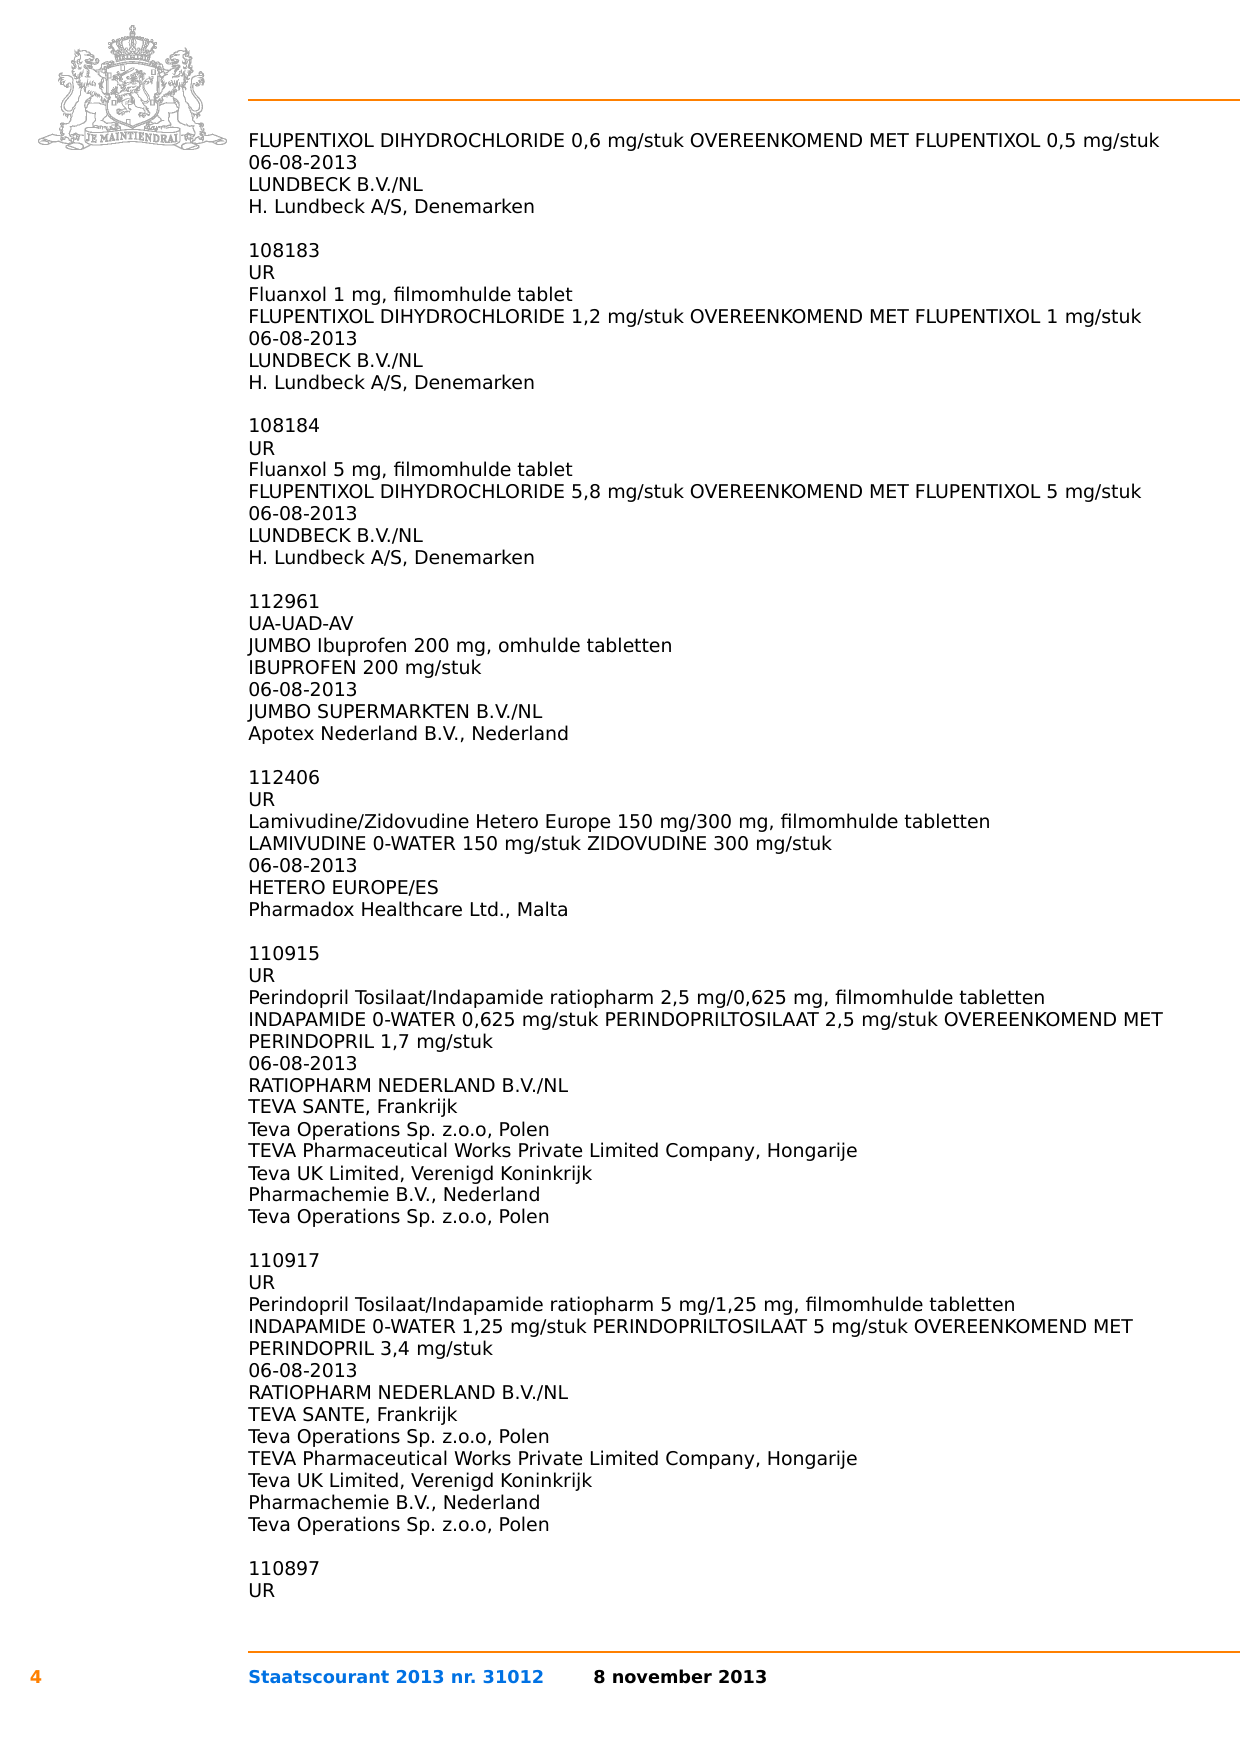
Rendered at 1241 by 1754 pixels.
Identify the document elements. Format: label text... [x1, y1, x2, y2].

text Fluanxol 5 mg, filmomhulde tablet [248, 459, 1163, 481]
text 06-08-2013 [248, 152, 1163, 174]
text JUMBO Ibuprofen 200 mg, omhulde tabletten [248, 635, 1163, 657]
text Perindopril Tosilaat/Indapamide ratiopharm 5 mg/1,25 mg, filmomhulde tabletten [248, 1294, 1163, 1316]
text UR [248, 437, 1163, 459]
text 108183 [248, 240, 1163, 262]
text Pharmadox Healthcare Ltd., Malta [248, 899, 1163, 921]
text 110915 [248, 943, 1163, 964]
text 112961 [248, 591, 1163, 613]
text UA-UAD-AV [248, 613, 1163, 635]
text 06-08-2013 [248, 1052, 1163, 1074]
text TEVA Pharmaceutical Works Private Limited Company, Hongarije [248, 1140, 1163, 1162]
text 06-08-2013 [248, 679, 1163, 701]
text Fluanxol 1 mg, filmomhulde tablet [248, 284, 1163, 306]
picture [38, 25, 227, 150]
text UR [248, 964, 1163, 987]
text H. Lundbeck A/S, Denemarken [248, 547, 1163, 569]
text LAMIVUDINE 0-WATER 150 mg/stuk ZIDOVUDINE 300 mg/stuk [248, 833, 1163, 855]
text 110897 [248, 1558, 1163, 1580]
text HETERO EUROPE/ES [248, 877, 1163, 899]
text LUNDBECK B.V./NL [248, 174, 1163, 196]
text H. Lundbeck A/S, Denemarken [248, 196, 1163, 218]
text UR [248, 262, 1163, 284]
text TEVA Pharmaceutical Works Private Limited Company, Hongarije [248, 1448, 1163, 1470]
text INDAPAMIDE 0-WATER 0,625 mg/stuk PERINDOPRILTOSILAAT 2,5 mg/stuk OVEREENKOMEND MET PERINDOPRIL 1,7 mg/stuk [248, 1008, 1163, 1052]
text TEVA SANTE, Frankrijk [248, 1096, 1163, 1118]
text 112406 [248, 767, 1163, 789]
text 06-08-2013 [248, 328, 1163, 349]
text INDAPAMIDE 0-WATER 1,25 mg/stuk PERINDOPRILTOSILAAT 5 mg/stuk OVEREENKOMEND MET PERINDOPRIL 3,4 mg/stuk [248, 1316, 1163, 1360]
text LUNDBECK B.V./NL [248, 525, 1163, 547]
text 108184 [248, 415, 1163, 437]
text FLUPENTIXOL DIHYDROCHLORIDE 5,8 mg/stuk OVEREENKOMEND MET FLUPENTIXOL 5 mg/stuk [248, 481, 1163, 503]
text TEVA SANTE, Frankrijk [248, 1404, 1163, 1426]
text 06-08-2013 [248, 503, 1163, 525]
text Teva Operations Sp. z.o.o, Polen [248, 1426, 1163, 1448]
text Pharmachemie B.V., Nederland [248, 1492, 1163, 1514]
text IBUPROFEN 200 mg/stuk [248, 657, 1163, 679]
text Pharmachemie B.V., Nederland [248, 1184, 1163, 1206]
text LUNDBECK B.V./NL [248, 349, 1163, 372]
text FLUPENTIXOL DIHYDROCHLORIDE 1,2 mg/stuk OVEREENKOMEND MET FLUPENTIXOL 1 mg/stuk [248, 306, 1163, 328]
text UR [248, 789, 1163, 811]
text Lamivudine/Zidovudine Hetero Europe 150 mg/300 mg, filmomhulde tabletten [248, 811, 1163, 833]
text RATIOPHARM NEDERLAND B.V./NL [248, 1382, 1163, 1404]
text Teva Operations Sp. z.o.o, Polen [248, 1206, 1163, 1228]
text 110917 [248, 1250, 1163, 1272]
text Perindopril Tosilaat/Indapamide ratiopharm 2,5 mg/0,625 mg, filmomhulde tabletten [248, 987, 1163, 1008]
text Apotex Nederland B.V., Nederland [248, 723, 1163, 745]
text UR [248, 1272, 1163, 1294]
text JUMBO SUPERMARKTEN B.V./NL [248, 701, 1163, 723]
text RATIOPHARM NEDERLAND B.V./NL [248, 1074, 1163, 1096]
text Teva UK Limited, Verenigd Koninkrijk [248, 1470, 1163, 1492]
text UR [248, 1580, 1163, 1602]
text 06-08-2013 [248, 1360, 1163, 1382]
text H. Lundbeck A/S, Denemarken [248, 372, 1163, 393]
text Teva UK Limited, Verenigd Koninkrijk [248, 1162, 1163, 1184]
text Teva Operations Sp. z.o.o, Polen [248, 1514, 1163, 1536]
text 06-08-2013 [248, 855, 1163, 877]
text FLUPENTIXOL DIHYDROCHLORIDE 0,6 mg/stuk OVEREENKOMEND MET FLUPENTIXOL 0,5 mg/stuk [248, 130, 1163, 152]
text Teva Operations Sp. z.o.o, Polen [248, 1118, 1163, 1140]
